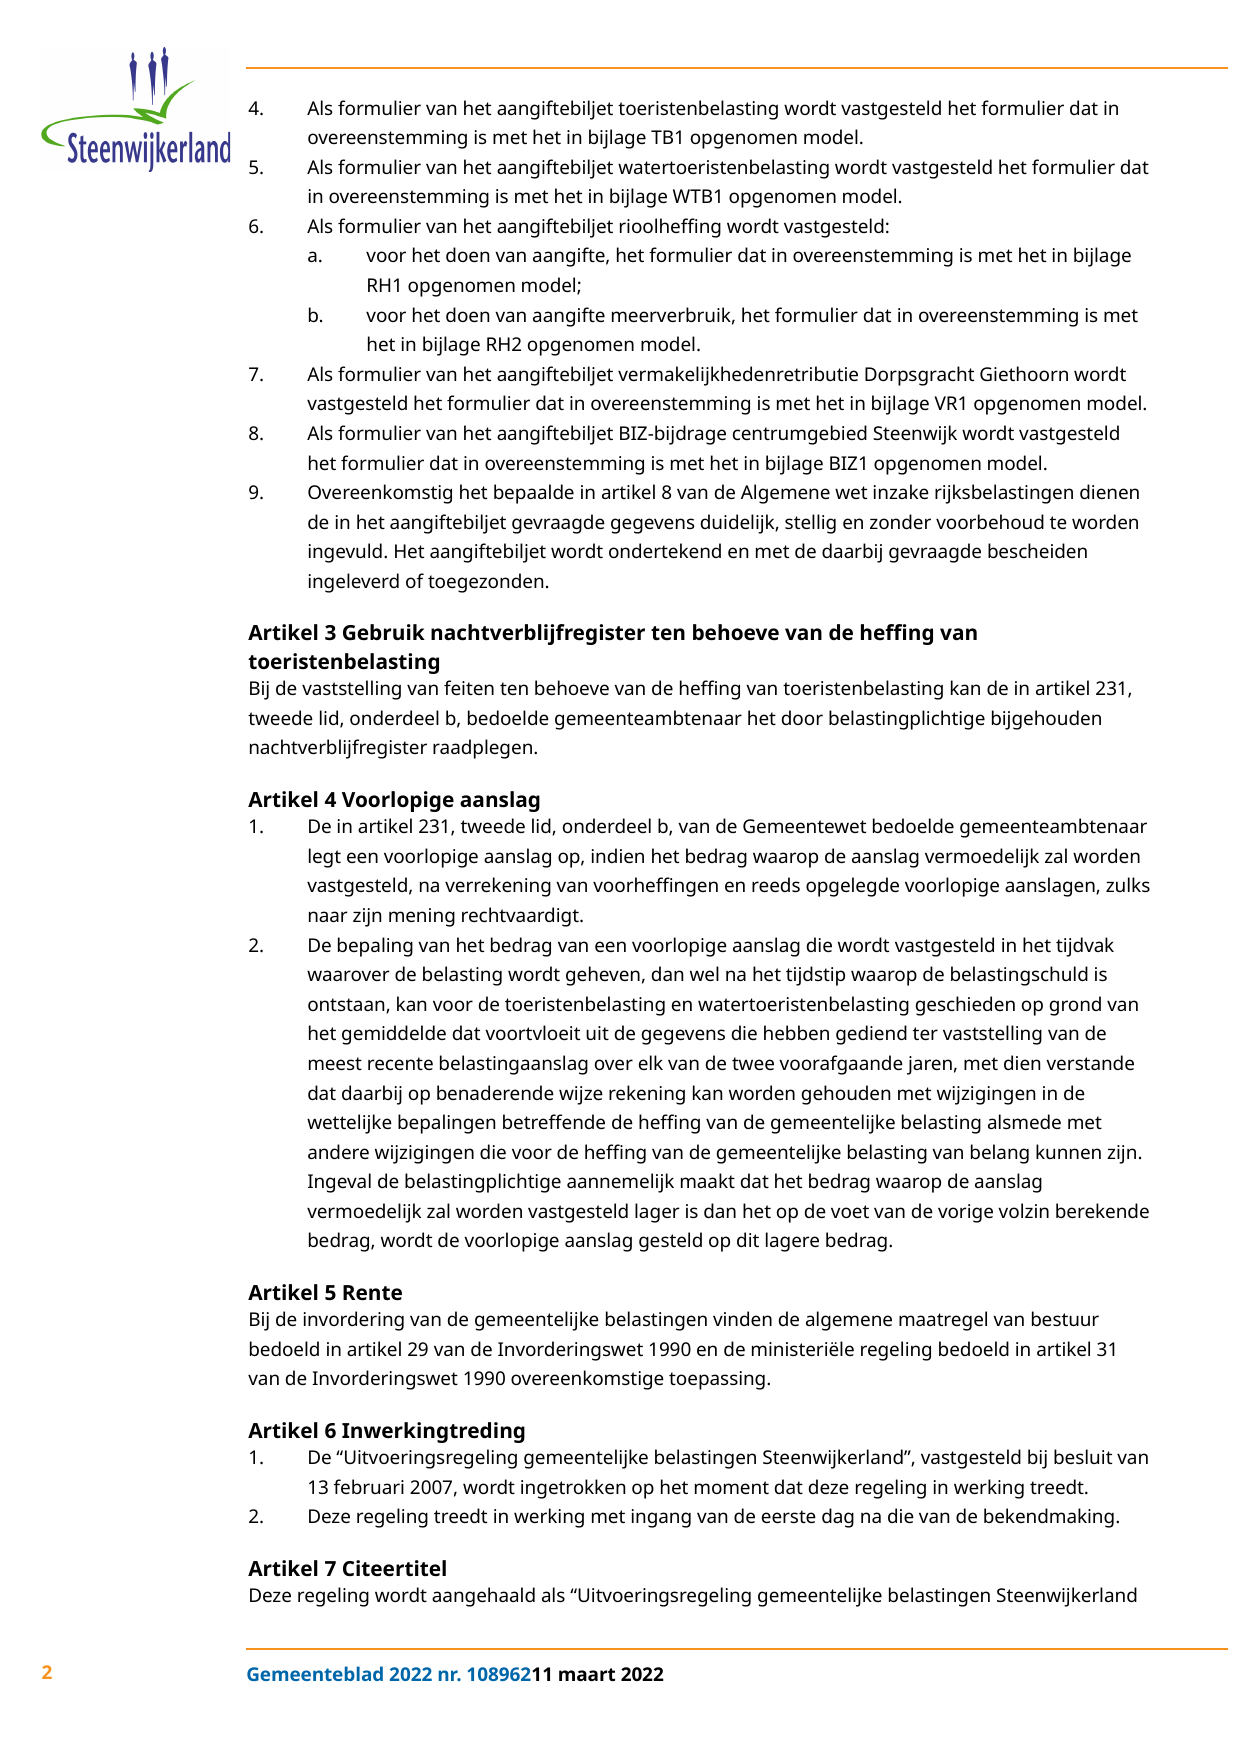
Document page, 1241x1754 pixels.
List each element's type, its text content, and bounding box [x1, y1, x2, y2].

list Als formulier van het aangiftebiljet vermakelijkhedenretributie Dorpsgracht Giethoorn wordt vastgesteld het formulier dat in overeenstemming is met het in bijlage VR1 opgenomen model. [248, 361, 1152, 416]
list Als formulier van het aangiftebiljet watertoeristenbelasting wordt vastgesteld het formulier dat in overeenstemming is met het in bijlage WTB1 opgenomen model. [248, 154, 1152, 209]
list voor het doen van aangifte, het formulier dat in overeenstemming is met het in bijlage RH1 opgenomen model; [307, 243, 1152, 298]
text Artikel 3 Gebruik nachtverblijfregister ten behoeve van de heffing van toeristenbelasting [248, 618, 1152, 675]
list voor het doen van aangifte meerverbruik, het formulier dat in overeenstemming is met het in bijlage RH2 opgenomen model. [307, 302, 1152, 357]
text Bij de vaststelling van feiten ten behoeve van de heffing van toeristenbelasting kan de in artikel 231, tweede lid, onderdeel b, bedoelde gemeenteambtenaar het door belastingplichtige bijgehouden nachtverblijfregister raadplegen. [248, 675, 1152, 760]
text Artikel 7 Citeertitel [248, 1554, 1152, 1582]
list Deze regeling treedt in werking met ingang van de eerste dag na die van de bekendmaking. [248, 1504, 1152, 1529]
list De in artikel 231, tweede lid, onderdeel b, van de Gemeentewet bedoelde gemeenteambtenaar legt een voorlopige aanslag op, indien het bedrag waarop de aanslag vermoedelijk zal worden vastgesteld, na verrekening van voorheffingen en reeds opgelegde voorlopige aanslagen, zulks naar zijn mening rechtvaardigt. [248, 813, 1152, 928]
list Als formulier van het aangiftebiljet toeristenbelasting wordt vastgesteld het formulier dat in overeenstemming is met het in bijlage TB1 opgenomen model. [248, 95, 1152, 150]
text Artikel 4 Voorlopige aanslag [248, 785, 1152, 813]
list De bepaling van het bedrag van een voorlopige aanslag die wordt vastgesteld in het tijdvak waarover de belasting wordt geheven, dan wel na het tijdstip waarop de belastingschuld is ontstaan, kan voor de toeristenbelasting en watertoeristenbelasting geschieden op grond van het gemiddelde dat voortvloeit uit de gegevens die hebben gediend ter vaststelling van de meest recente belastingaanslag over elk van de twee voorafgaande jaren, met dien verstande dat daarbij op benaderende wijze rekening kan worden gehouden met wijzigingen in de wettelijke bepalingen betreffende de heffing van de gemeentelijke belasting alsmede met andere wijzigingen die voor de heffing van de gemeentelijke belasting van belang kunnen zijn. Ingeval de belastingplichtige aannemelijk maakt dat het bedrag waarop de aanslag vermoedelijk zal worden vastgesteld lager is dan het op de voet van de vorige volzin berekende bedrag, wordt de voorlopige aanslag gesteld op dit lagere bedrag. [248, 932, 1152, 1253]
picture [41, 47, 231, 172]
list Als formulier van het aangiftebiljet rioolheffing wordt vastgesteld: [248, 213, 1152, 239]
text Deze regeling wordt aangehaald als “Uitvoeringsregeling gemeentelijke belastingen Steenwijkerland [248, 1582, 1152, 1608]
text Artikel 6 Inwerkingtreding [248, 1416, 1152, 1444]
list Overeenkomstig het bepaalde in artikel 8 van de Algemene wet inzake rijksbelastingen dienen de in het aangiftebiljet gevraagde gegevens duidelijk, stellig en zonder voorbehoud te worden ingevuld. Het aangiftebiljet wordt ondertekend en met de daarbij gevraagde bescheiden ingeleverd of toegezonden. [248, 479, 1152, 594]
list Als formulier van het aangiftebiljet BIZ-bijdrage centrumgebied Steenwijk wordt vastgesteld het formulier dat in overeenstemming is met het in bijlage BIZ1 opgenomen model. [248, 420, 1152, 476]
text Artikel 5 Rente [248, 1278, 1152, 1306]
list De “Uitvoeringsregeling gemeentelijke belastingen Steenwijkerland”, vastgesteld bij besluit van 13 februari 2007, wordt ingetrokken op het moment dat deze regeling in werking treedt. [248, 1444, 1152, 1500]
text Bij de invordering van de gemeentelijke belastingen vinden de algemene maatregel van bestuur bedoeld in artikel 29 van de Invorderingswet 1990 en de ministeriële regeling bedoeld in artikel 31 van de Invorderingswet 1990 overeenkomstige toepassing. [248, 1306, 1152, 1391]
